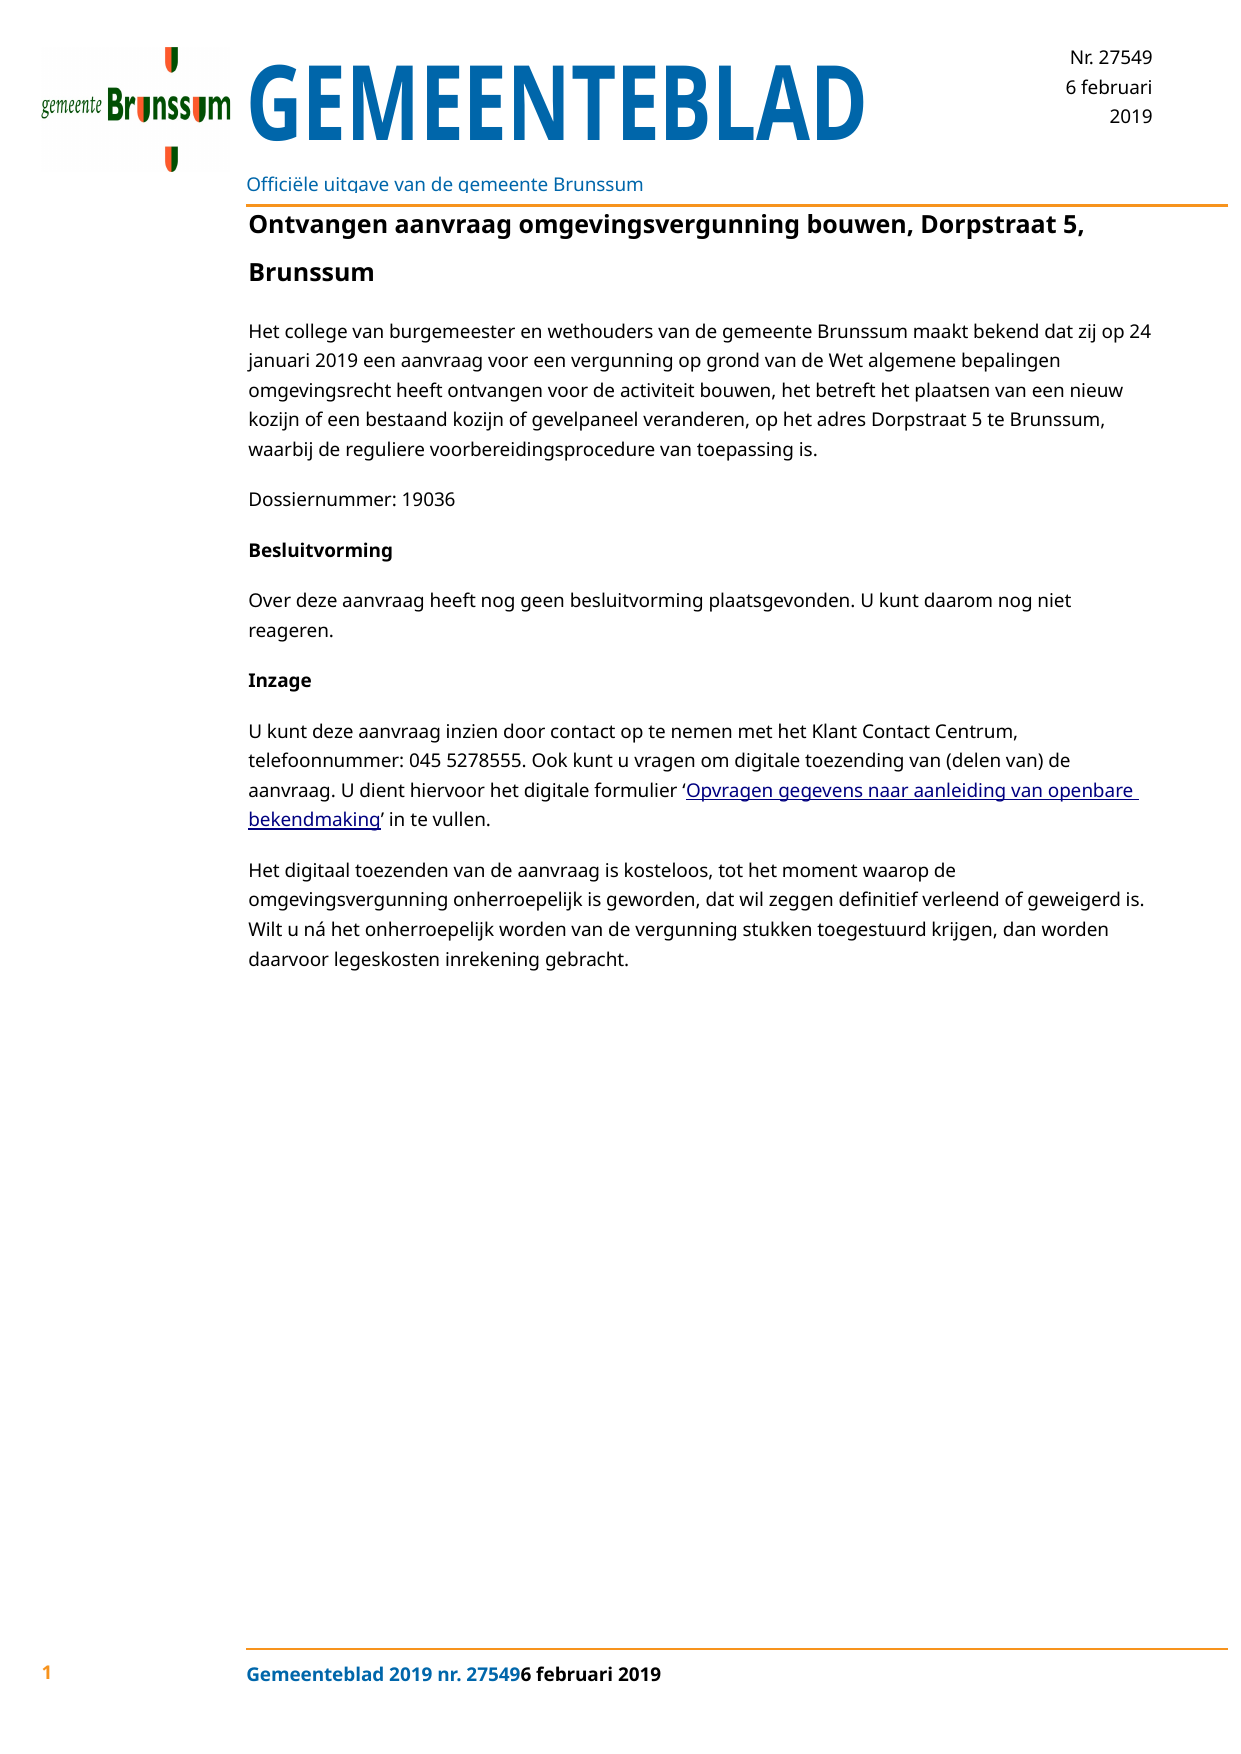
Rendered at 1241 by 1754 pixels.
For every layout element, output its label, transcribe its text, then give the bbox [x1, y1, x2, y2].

text U kunt deze aanvraag inzien door contact op te nemen met het Klant Contact Centrum, telefoonnummer: 045 5278555. Ook kunt u vragen om digitale toezending van (delen van) de aanvraag. U dient hiervoor het digitale formulier ‘Opvragen gegevens naar aanleiding van openbare bekendmaking’ in te vullen. [248, 718, 1152, 832]
text Besluitvorming [248, 537, 1152, 563]
text Dossiernummer: 19036 [248, 487, 1152, 512]
text Over deze aanvraag heeft nog geen besluitvorming plaatsgevonden. U kunt daarom nog niet reageren. [248, 587, 1152, 643]
picture [41, 47, 231, 172]
text Inzage [248, 667, 1152, 693]
text Ontvangen aanvraag omgevingsvergunning bouwen, Dorpstraat 5, Brunssum [248, 207, 1152, 288]
text Het college van burgemeester en wethouders van de gemeente Brunssum maakt bekend dat zij op 24 januari 2019 een aanvraag voor een vergunning op grond van de Wet algemene bepalingen omgevingsrecht heeft ontvangen voor de activiteit bouwen, het betreft het plaatsen van een nieuw kozijn of een bestaand kozijn of gevelpaneel veranderen, op het adres Dorpstraat 5 te Brunssum, waarbij de reguliere voorbereidingsprocedure van toepassing is. [248, 318, 1152, 462]
text Het digitaal toezenden van de aanvraag is kosteloos, tot het moment waarop de omgevingsvergunning onherroepelijk is geworden, dat wil zeggen definitief verleend of geweigerd is. Wilt u ná het onherroepelijk worden van de vergunning stukken toegestuurd krijgen, dan worden daarvoor legeskosten inrekening gebracht. [248, 857, 1152, 972]
